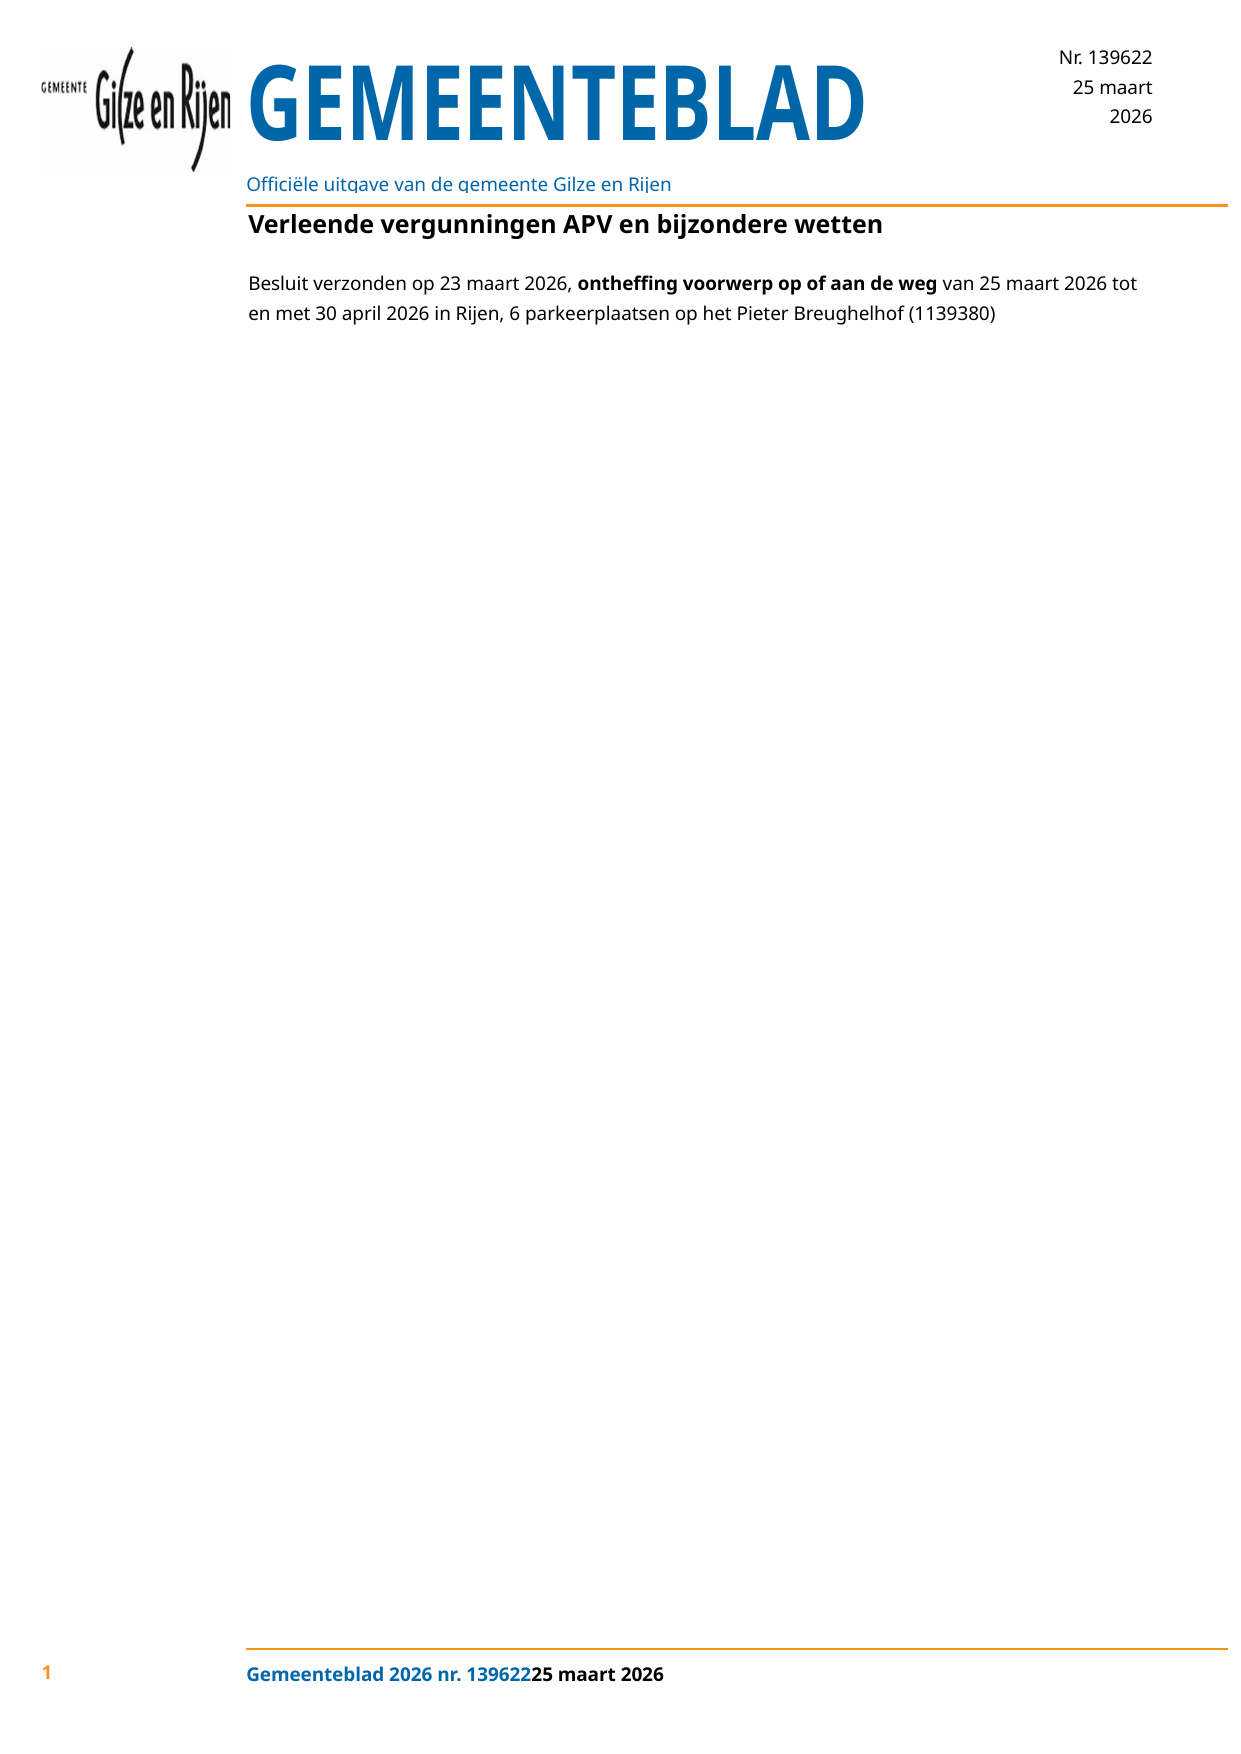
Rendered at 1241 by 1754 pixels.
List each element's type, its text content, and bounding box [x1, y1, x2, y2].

text Verleende vergunningen APV en bijzondere wetten [248, 207, 1152, 241]
text Besluit verzonden op 23 maart 2026, ontheffing voorwerp op of aan de weg van 25 maart 2026 tot en met 30 april 2026 in Rijen, 6 parkeerplaatsen op het Pieter Breughelhof (1139380) [248, 270, 1152, 326]
picture [41, 47, 231, 172]
